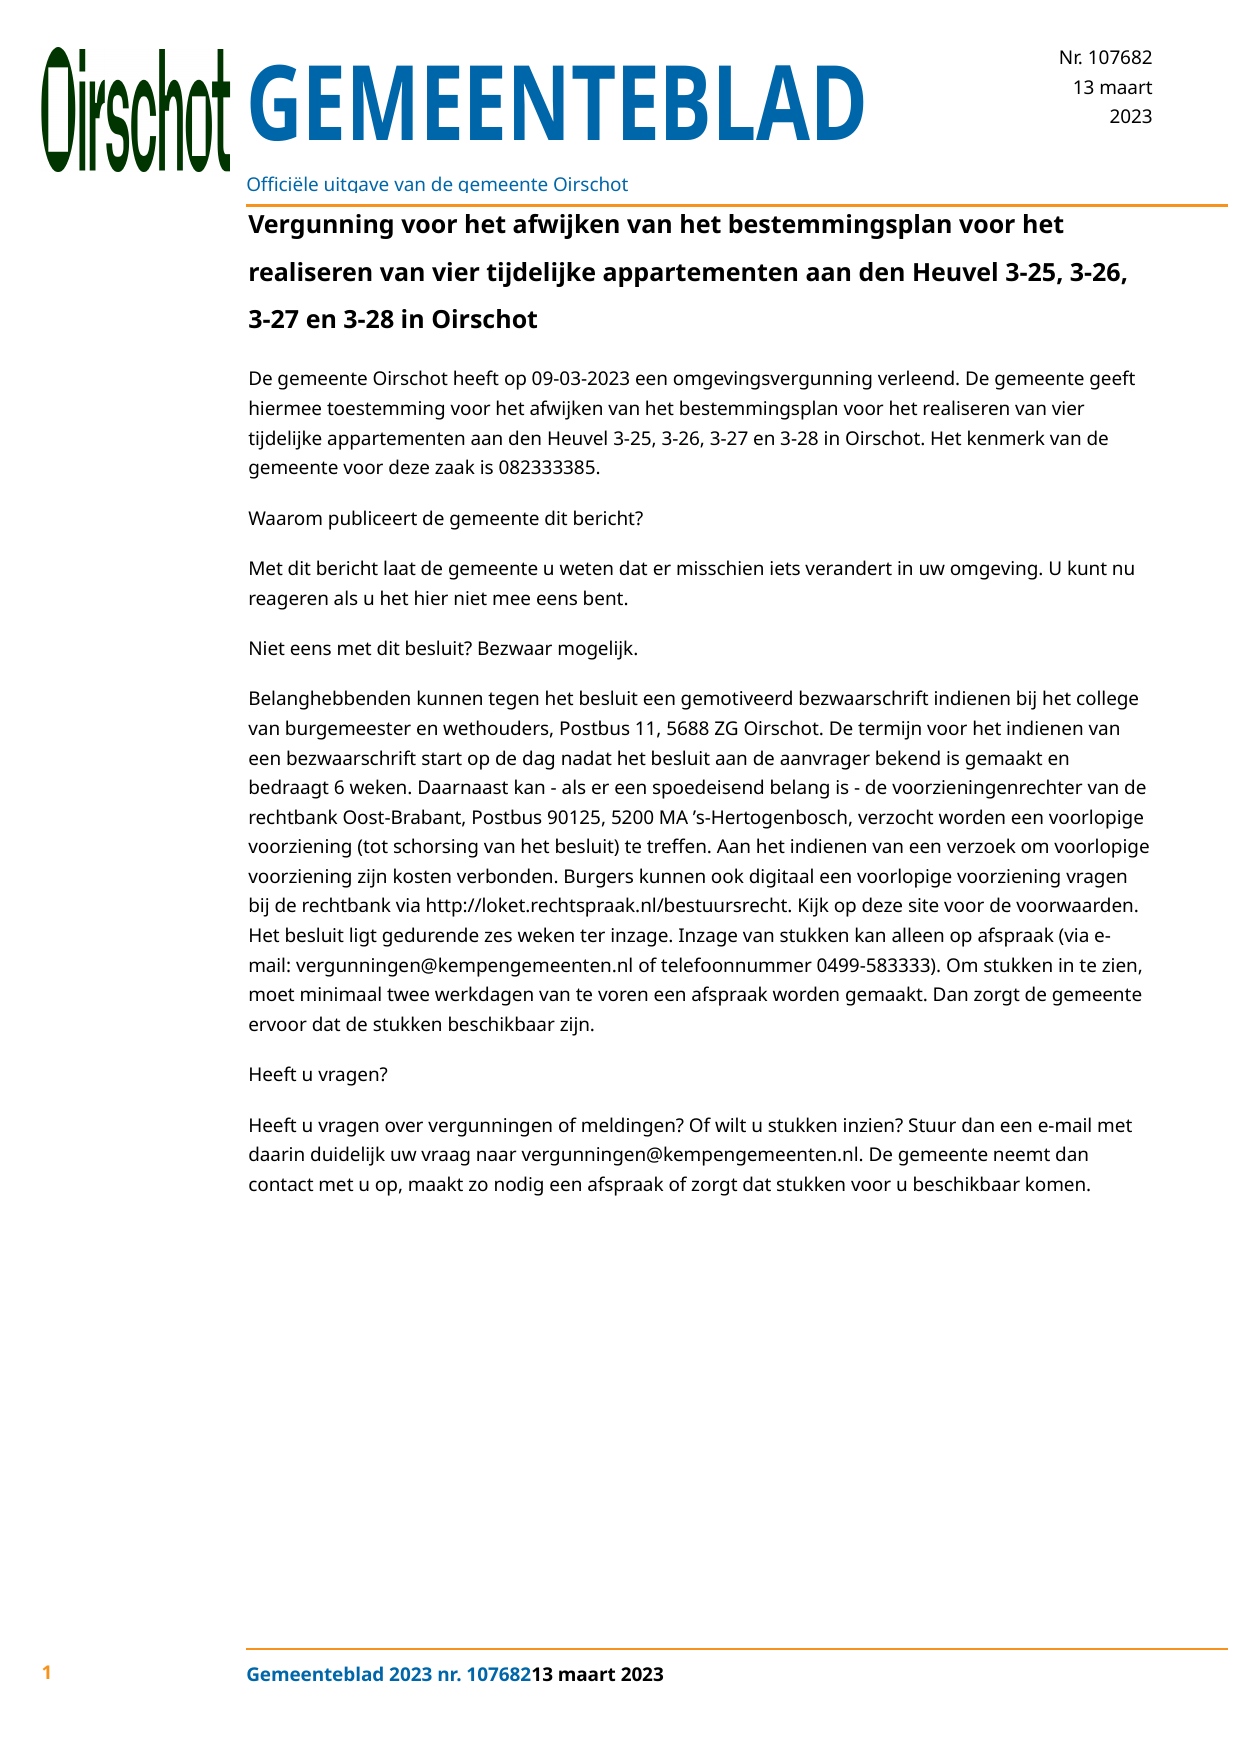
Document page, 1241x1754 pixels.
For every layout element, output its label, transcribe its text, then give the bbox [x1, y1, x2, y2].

text Niet eens met dit besluit? Bezwaar mogelijk. [248, 635, 1152, 661]
text Vergunning voor het afwijken van het bestemmingsplan voor het realiseren van vier tijdelijke appartementen aan den Heuvel 3-25, 3-26, 3-27 en 3-28 in Oirschot [248, 207, 1152, 336]
text Heeft u vragen over vergunningen of meldingen? Of wilt u stukken inzien? Stuur dan een e-mail met daarin duidelijk uw vraag naar vergunningen@kempengemeenten.nl. De gemeente neemt dan contact met u op, maakt zo nodig een afspraak of zorgt dat stukken voor u beschikbaar komen. [248, 1112, 1152, 1197]
text Belanghebbenden kunnen tegen het besluit een gemotiveerd bezwaarschrift indienen bij het college van burgemeester en wethouders, Postbus 11, 5688 ZG Oirschot. De termijn voor het indienen van een bezwaarschrift start op de dag nadat het besluit aan de aanvrager bekend is gemaakt en bedraagt 6 weken. Daarnaast kan - als er een spoedeisend belang is - de voorzieningenrechter van de rechtbank Oost-Brabant, Postbus 90125, 5200 MA ’s-Hertogenbosch, verzocht worden een voorlopige voorziening (tot schorsing van het besluit) te treffen. Aan het indienen van een verzoek om voorlopige voorziening zijn kosten verbonden. Burgers kunnen ook digitaal een voorlopige voorziening vragen bij de rechtbank via http://loket.rechtspraak.nl/bestuursrecht. Kijk op deze site voor de voorwaarden. Het besluit ligt gedurende zes weken ter inzage. Inzage van stukken kan alleen op afspraak (via e-mail: vergunningen@kempengemeenten.nl of telefoonnummer 0499-583333). Om stukken in te zien, moet minimaal twee werkdagen van te voren een afspraak worden gemaakt. Dan zorgt de gemeente ervoor dat de stukken beschikbaar zijn. [248, 686, 1152, 1037]
text Heeft u vragen? [248, 1061, 1152, 1087]
picture [41, 47, 231, 172]
text De gemeente Oirschot heeft op 09-03-2023 een omgevingsvergunning verleend. De gemeente geeft hiermee toestemming voor het afwijken van het bestemmingsplan voor het realiseren van vier tijdelijke appartementen aan den Heuvel 3-25, 3-26, 3-27 en 3-28 in Oirschot. Het kenmerk van de gemeente voor deze zaak is 082333385. [248, 366, 1152, 480]
text Met dit bericht laat de gemeente u weten dat er misschien iets verandert in uw omgeving. U kunt nu reageren als u het hier niet mee eens bent. [248, 555, 1152, 610]
text Waarom publiceert de gemeente dit bericht? [248, 505, 1152, 530]
